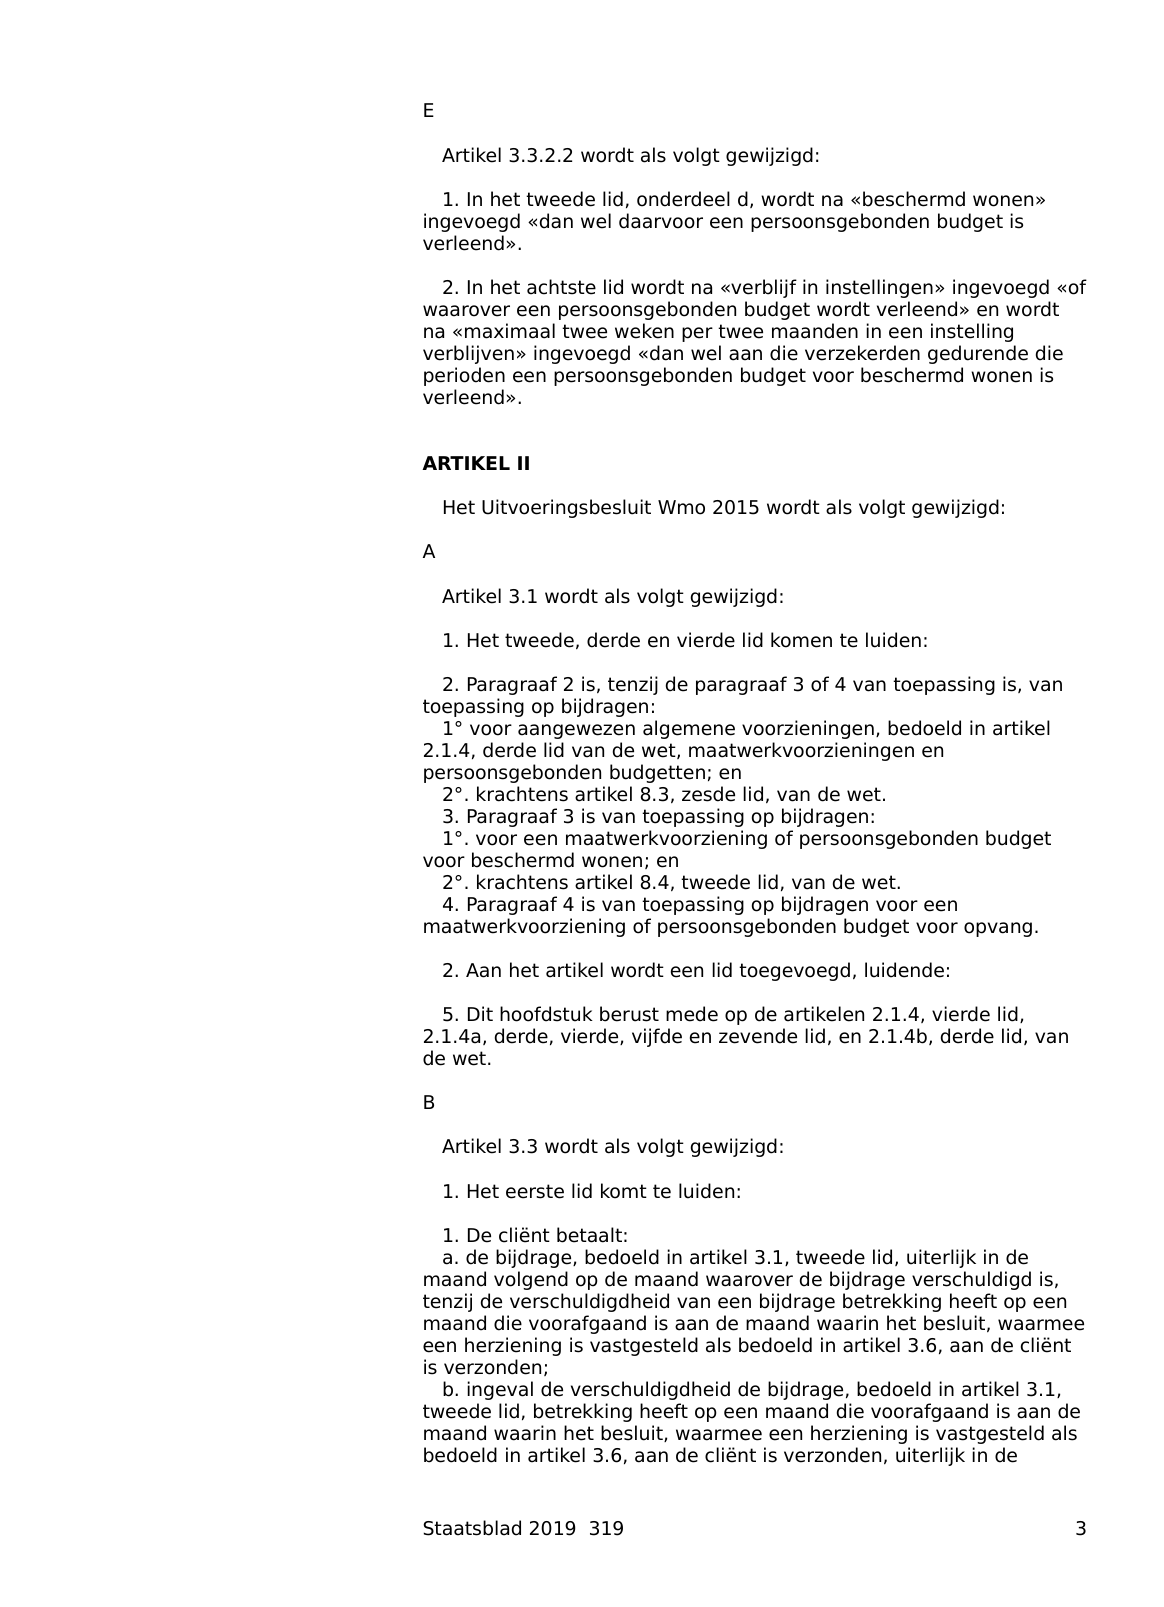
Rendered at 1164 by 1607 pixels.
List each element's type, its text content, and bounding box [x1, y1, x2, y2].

text 4. Paragraaf 4 is van toepassing op bijdragen voor een maatwerkvoorziening of persoonsgebonden budget voor opvang. [422, 894, 1087, 938]
text 1. De cliënt betaalt: [422, 1225, 1087, 1247]
text Artikel 3.1 wordt als volgt gewijzigd: [422, 586, 1087, 608]
text B [422, 1092, 1087, 1114]
text 3. Paragraaf 3 is van toepassing op bijdragen: [422, 806, 1087, 828]
text Artikel 3.3 wordt als volgt gewijzigd: [422, 1136, 1087, 1158]
text E [422, 100, 1087, 122]
text Het Uitvoeringsbesluit Wmo 2015 wordt als volgt gewijzigd: [422, 497, 1087, 519]
text a. de bijdrage, bedoeld in artikel 3.1, tweede lid, uiterlijk in de maand volgend op de maand waarover de bijdrage verschuldigd is, tenzij de verschuldigdheid van een bijdrage betrekking heeft op een maand die voorafgaand is aan de maand waarin het besluit, waarmee een herziening is vastgesteld als bedoeld in artikel 3.6, aan de cliënt is verzonden; [422, 1247, 1087, 1378]
text 2. In het achtste lid wordt na «verblijf in instellingen» ingevoegd «of waarover een persoonsgebonden budget wordt verleend» en wordt na «maximaal twee weken per twee maanden in een instelling verblijven» ingevoegd «dan wel aan die verzekerden gedurende die perioden een persoonsgebonden budget voor beschermd wonen is verleend». [422, 277, 1087, 409]
text 1. Het eerste lid komt te luiden: [422, 1181, 1087, 1202]
text 1. In het tweede lid, onderdeel d, wordt na «beschermd wonen» ingevoegd «dan wel daarvoor een persoonsgebonden budget is verleend». [422, 189, 1087, 255]
text 1°. voor een maatwerkvoorziening of persoonsgebonden budget voor beschermd wonen; en [422, 828, 1087, 872]
text Artikel 3.3.2.2 wordt als volgt gewijzigd: [422, 144, 1087, 167]
subtitle ARTIKEL II [422, 453, 1087, 475]
text A [422, 541, 1087, 563]
text 5. Dit hoofdstuk berust mede op de artikelen 2.1.4, vierde lid, 2.1.4a, derde, vierde, vijfde en zevende lid, en 2.1.4b, derde lid, van de wet. [422, 1004, 1087, 1070]
text 1. Het tweede, derde en vierde lid komen te luiden: [422, 630, 1087, 652]
text 2. Aan het artikel wordt een lid toegevoegd, luidende: [422, 960, 1087, 982]
text 2. Paragraaf 2 is, tenzij de paragraaf 3 of 4 van toepassing is, van toepassing op bijdragen: [422, 674, 1087, 718]
text b. ingeval de verschuldigdheid de bijdrage, bedoeld in artikel 3.1, tweede lid, betrekking heeft op een maand die voorafgaand is aan de maand waarin het besluit, waarmee een herziening is vastgesteld als bedoeld in artikel 3.6, aan de cliënt is verzonden, uiterlijk in de [422, 1378, 1087, 1466]
text 1° voor aangewezen algemene voorzieningen, bedoeld in artikel 2.1.4, derde lid van de wet, maatwerkvoorzieningen en persoonsgebonden budgetten; en [422, 718, 1087, 784]
text 2°. krachtens artikel 8.4, tweede lid, van de wet. [422, 872, 1087, 894]
text 2°. krachtens artikel 8.3, zesde lid, van de wet. [422, 784, 1087, 806]
